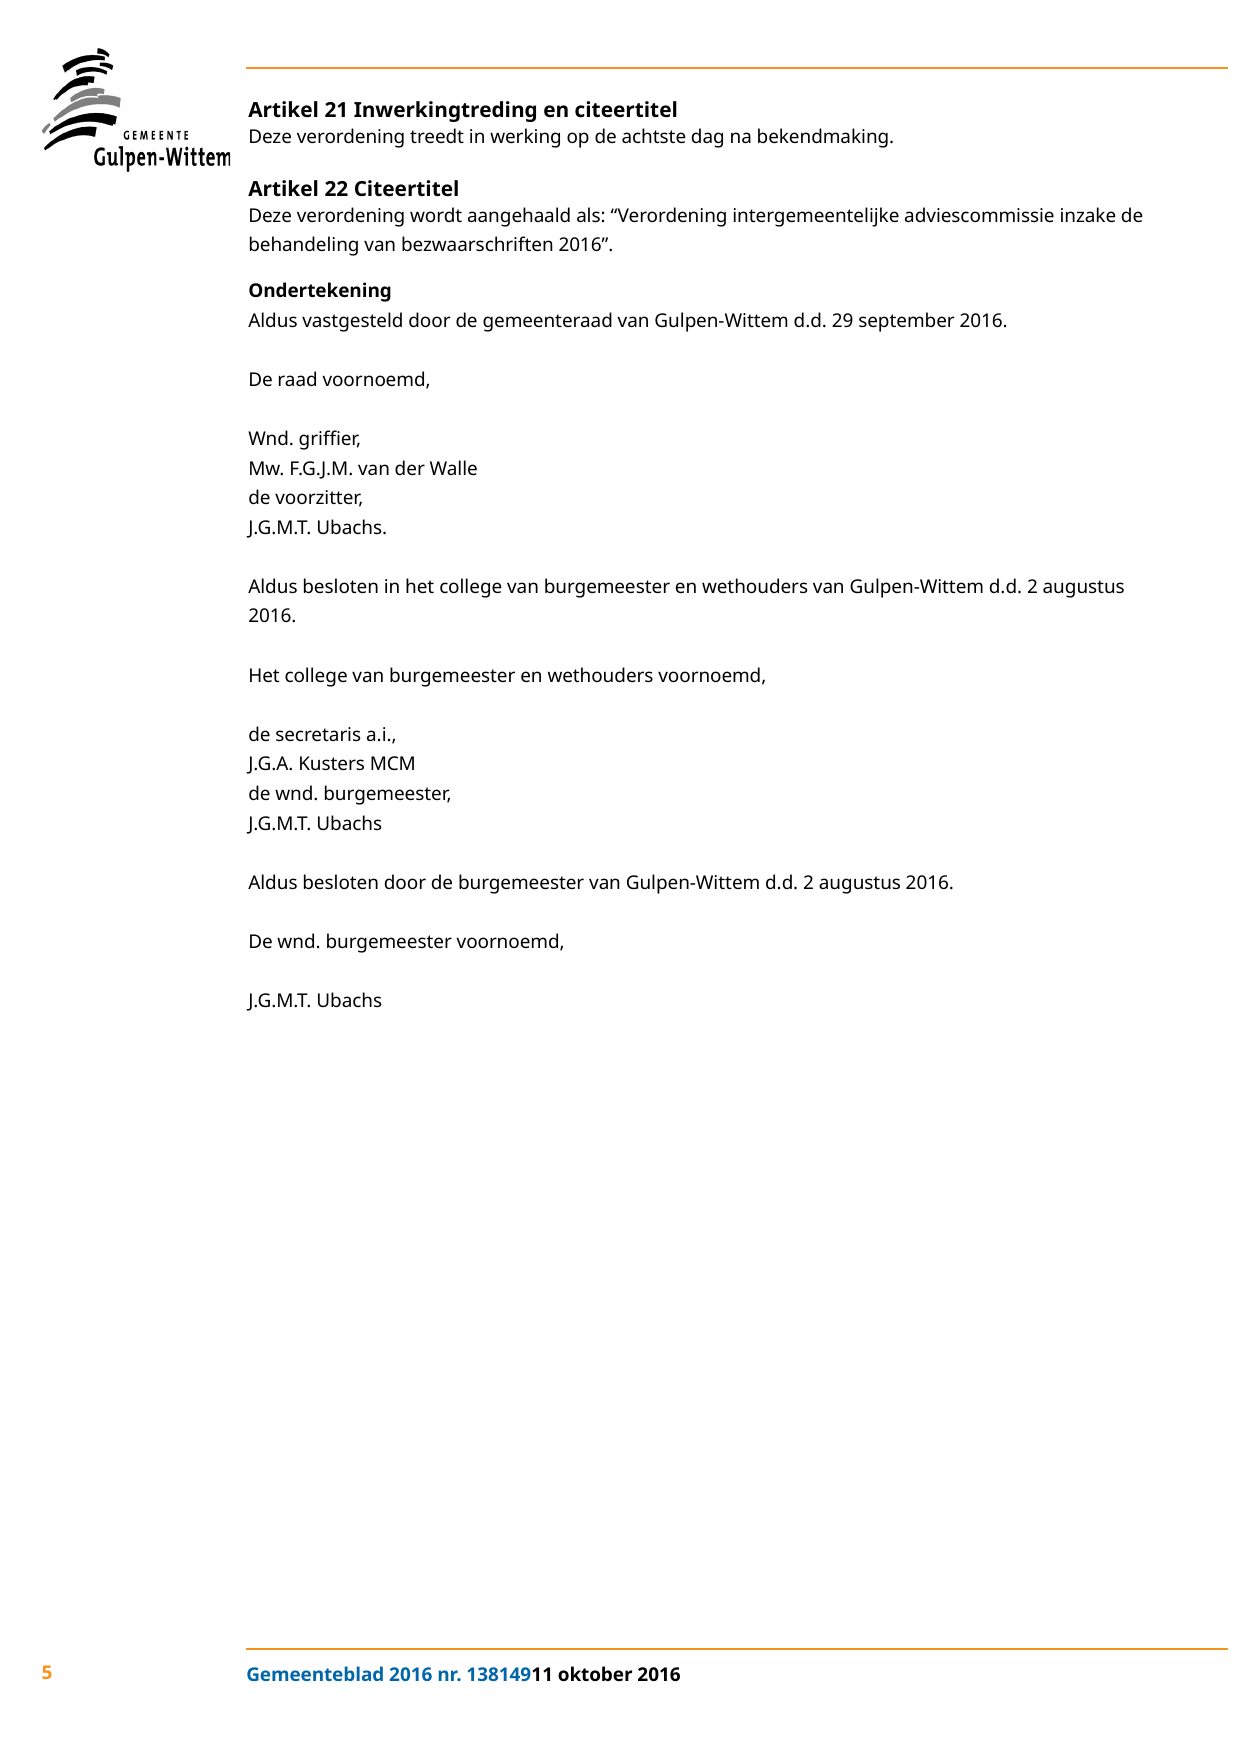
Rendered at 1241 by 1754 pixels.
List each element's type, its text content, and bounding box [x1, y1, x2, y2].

text Deze verordening wordt aangehaald als: “Verordening intergemeentelijke adviescommissie inzake de behandeling van bezwaarschriften 2016”. [248, 202, 1152, 257]
text Het college van burgemeester en wethouders voornoemd, [248, 662, 1152, 688]
text Deze verordening treedt in werking op de achtste dag na bekendmaking. [248, 123, 1152, 149]
picture [41, 47, 231, 172]
text de voorzitter, [248, 484, 1152, 510]
text Aldus besloten in het college van burgemeester en wethouders van Gulpen-Wittem d.d. 2 augustus 2016. [248, 573, 1152, 628]
text J.G.A. Kusters MCM [248, 751, 1152, 776]
text Aldus besloten door de burgemeester van Gulpen-Wittem d.d. 2 augustus 2016. [248, 869, 1152, 895]
text Aldus vastgesteld door de gemeenteraad van Gulpen-Wittem d.d. 29 september 2016. [248, 307, 1152, 333]
text Ondertekening [248, 277, 1152, 303]
text De raad voornoemd, [248, 366, 1152, 392]
text Mw. F.G.J.M. van der Walle [248, 455, 1152, 481]
text Wnd. griffier, [248, 425, 1152, 451]
text J.G.M.T. Ubachs [248, 987, 1152, 1013]
text De wnd. burgemeester voornoemd, [248, 928, 1152, 954]
text de secretaris a.i., [248, 721, 1152, 747]
text Artikel 22 Citeertitel [248, 174, 1152, 202]
text J.G.M.T. Ubachs. [248, 514, 1152, 540]
text de wnd. burgemeester, [248, 780, 1152, 806]
text Artikel 21 Inwerkingtreding en citeertitel [248, 95, 1152, 123]
text J.G.M.T. Ubachs [248, 810, 1152, 836]
